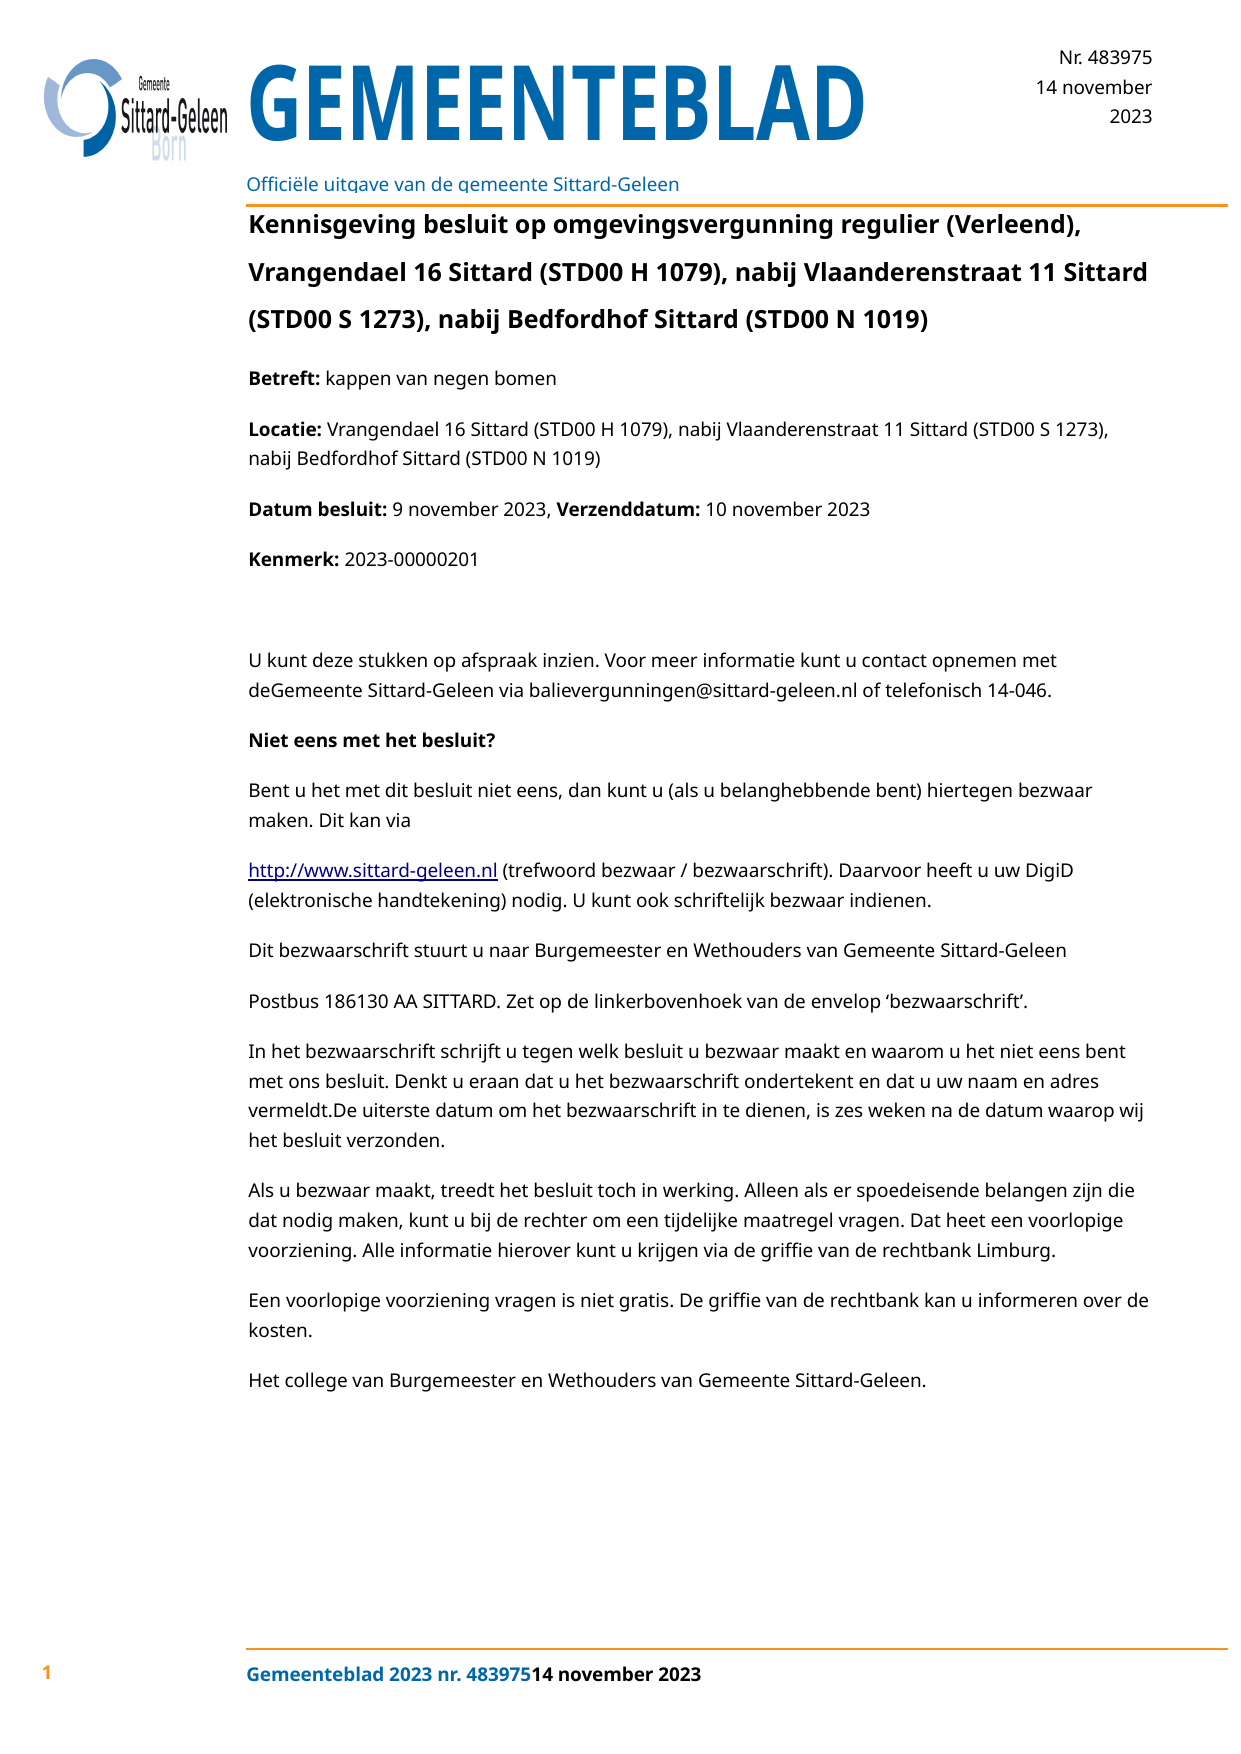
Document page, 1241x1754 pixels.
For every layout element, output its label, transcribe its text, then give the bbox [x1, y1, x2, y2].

text Bent u het met dit besluit niet eens, dan kunt u (als u belanghebbende bent) hiertegen bezwaar maken. Dit kan via [248, 778, 1152, 833]
text Kenmerk: 2023-00000201 [248, 546, 1152, 572]
picture [41, 47, 231, 172]
text Postbus 186130 AA SITTARD. Zet op de linkerbovenhoek van de envelop ‘bezwaarschrift’. [248, 988, 1152, 1014]
text Betreft: kappen van negen bomen [248, 366, 1152, 391]
text In het bezwaarschrift schrijft u tegen welk besluit u bezwaar maakt en waarom u het niet eens bent met ons besluit. Denkt u eraan dat u het bezwaarschrift ondertekent en dat u uw naam en adres vermeldt.De uiterste datum om het bezwaarschrift in te dienen, is zes weken na de datum waarop wij het besluit verzonden. [248, 1038, 1152, 1153]
text http://www.sittard-geleen.nl (trefwoord bezwaar / bezwaarschrift). Daarvoor heeft u uw DigiD (elektronische handtekening) nodig. U kunt ook schriftelijk bezwaar indienen. [248, 858, 1152, 913]
text Dit bezwaarschrift stuurt u naar Burgemeester en Wethouders van Gemeente Sittard-Geleen [248, 938, 1152, 963]
text Als u bezwaar maakt, treedt het besluit toch in werking. Alleen als er spoedeisende belangen zijn die dat nodig maken, kunt u bij de rechter om een tijdelijke maatregel vragen. Dat heet een voorlopige voorziening. Alle informatie hierover kunt u krijgen via de griffie van de rechtbank Limburg. [248, 1178, 1152, 1262]
text Het college van Burgemeester en Wethouders van Gemeente Sittard-Geleen. [248, 1367, 1152, 1393]
text Een voorlopige voorziening vragen is niet gratis. De griffie van de rechtbank kan u informeren over de kosten. [248, 1287, 1152, 1342]
text Locatie: Vrangendael 16 Sittard (STD00 H 1079), nabij Vlaanderenstraat 11 Sittard (STD00 S 1273), nabij Bedfordhof Sittard (STD00 N 1019) [248, 416, 1152, 471]
text Niet eens met het besluit? [248, 727, 1152, 753]
text U kunt deze stukken op afspraak inzien. Voor meer informatie kunt u contact opnemen met deGemeente Sittard-Geleen via balievergunningen@sittard-geleen.nl of telefonisch 14-046. [248, 647, 1152, 702]
text Datum besluit: 9 november 2023, Verzenddatum: 10 november 2023 [248, 496, 1152, 522]
text Kennisgeving besluit op omgevingsvergunning regulier (Verleend), Vrangendael 16 Sittard (STD00 H 1079), nabij Vlaanderenstraat 11 Sittard (STD00 S 1273), nabij Bedfordhof Sittard (STD00 N 1019) [248, 207, 1152, 336]
